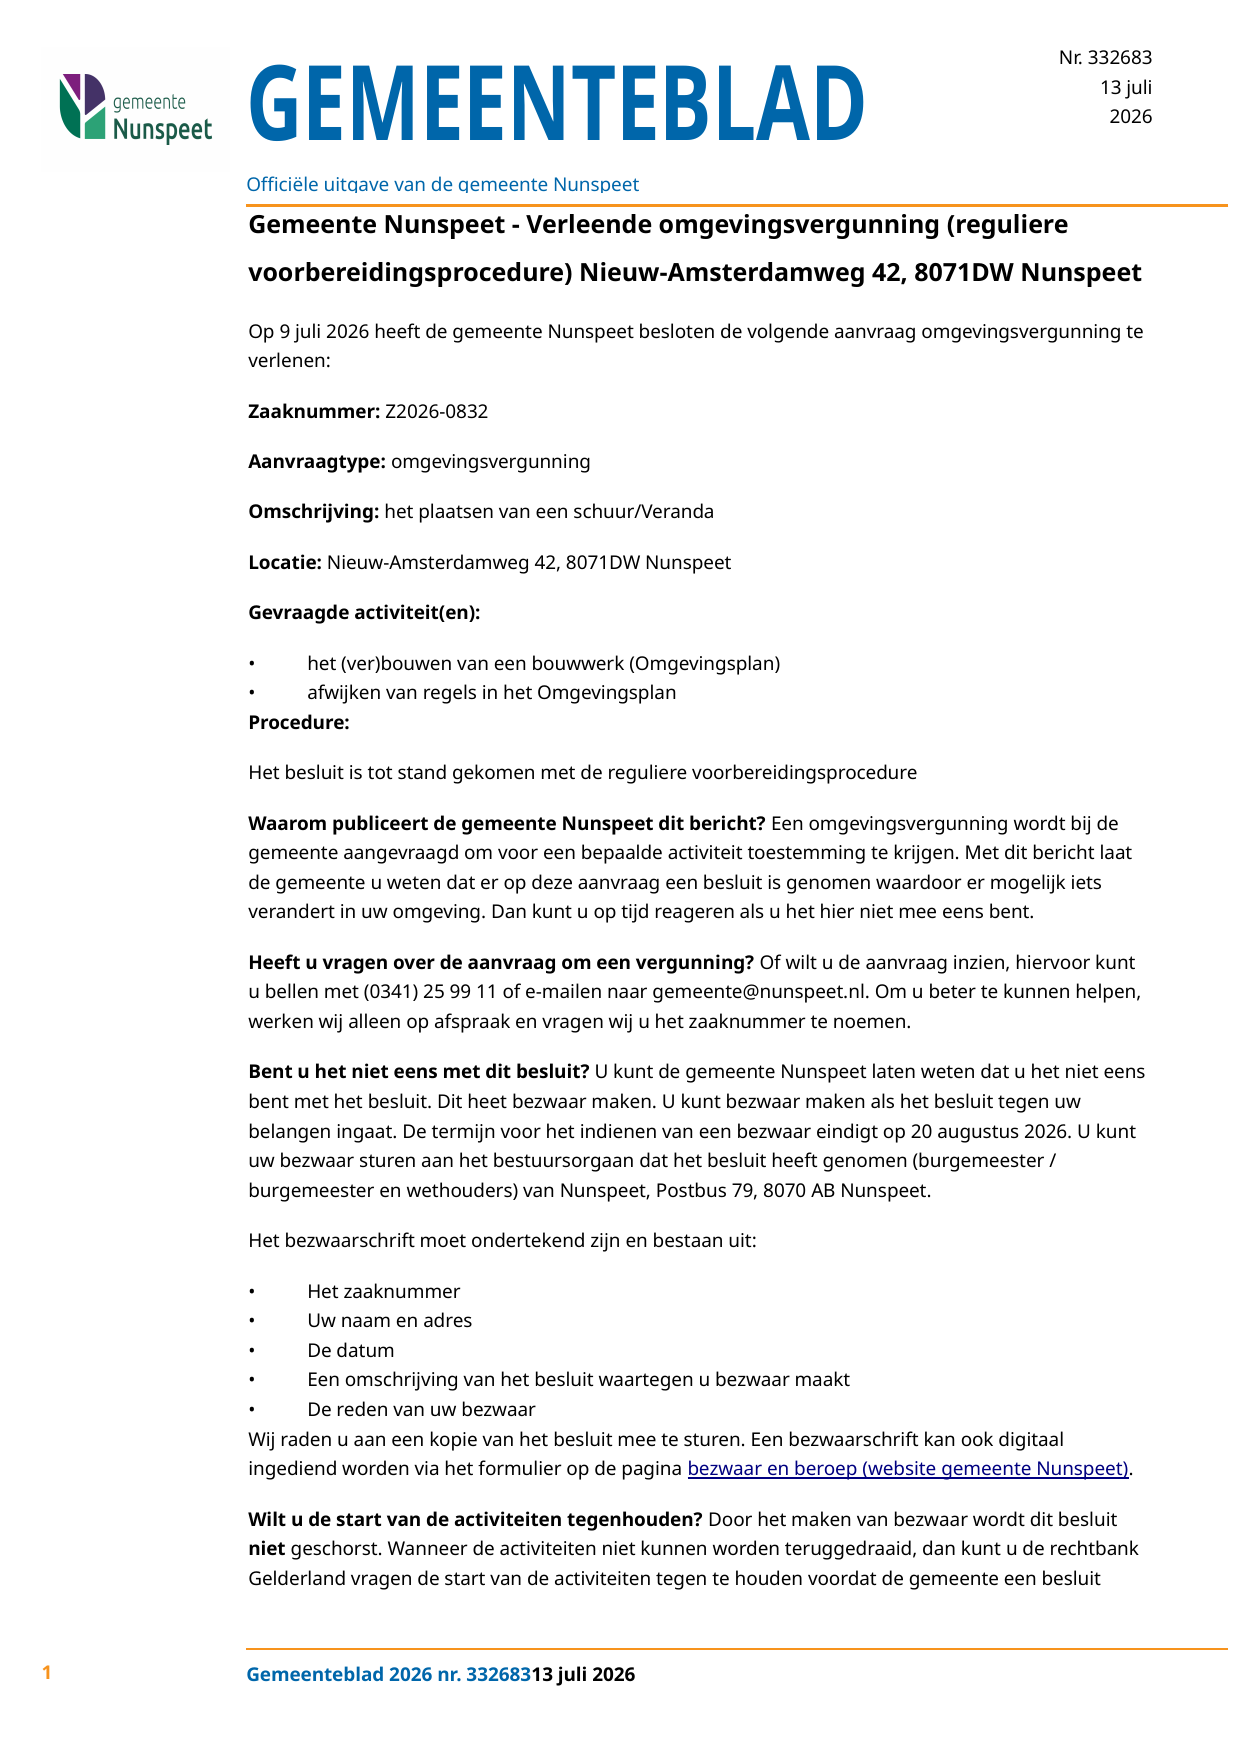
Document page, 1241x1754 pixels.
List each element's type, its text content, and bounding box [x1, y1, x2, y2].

text Procedure: [248, 709, 1152, 735]
text Zaaknummer: Z2026-0832 [248, 398, 1152, 424]
picture [41, 47, 231, 172]
text Heeft u vragen over de aanvraag om een vergunning? Of wilt u de aanvraag inzien, hiervoor kunt u bellen met (0341) 25 99 11 of e-mailen naar gemeente@nunspeet.nl. Om u beter te kunnen helpen, werken wij alleen op afspraak en vragen wij u het zaaknummer te noemen. [248, 949, 1152, 1034]
list De reden van uw bezwaar [248, 1396, 1152, 1422]
list Uw naam en adres [248, 1307, 1152, 1333]
text Op 9 juli 2026 heeft de gemeente Nunspeet besloten de volgende aanvraag omgevingsvergunning te verlenen: [248, 318, 1152, 373]
list De datum [248, 1337, 1152, 1363]
list Een omschrijving van het besluit waartegen u bezwaar maakt [248, 1367, 1152, 1392]
text Gevraagde activiteit(en): [248, 599, 1152, 625]
text Waarom publiceert de gemeente Nunspeet dit bericht? Een omgevingsvergunning wordt bij de gemeente aangevraagd om voor een bepaalde activiteit toestemming te krijgen. Met dit bericht laat de gemeente u weten dat er op deze aanvraag een besluit is genomen waardoor er mogelijk iets verandert in uw omgeving. Dan kunt u op tijd reageren als u het hier niet mee eens bent. [248, 810, 1152, 924]
list Het zaaknummer [248, 1278, 1152, 1304]
text Wij raden u aan een kopie van het besluit mee te sturen. Een bezwaarschrift kan ook digitaal ingediend worden via het formulier op de pagina bezwaar en beroep (website gemeente Nunspeet). [248, 1426, 1152, 1481]
text Aanvraagtype: omgevingsvergunning [248, 448, 1152, 474]
text Gemeente Nunspeet - Verleende omgevingsvergunning (reguliere voorbereidingsprocedure) Nieuw-Amsterdamweg 42, 8071DW Nunspeet [248, 207, 1152, 288]
list afwijken van regels in het Omgevingsplan [248, 679, 1152, 705]
text Bent u het niet eens met dit besluit? U kunt de gemeente Nunspeet laten weten dat u het niet eens bent met het besluit. Dit heet bezwaar maken. U kunt bezwaar maken als het besluit tegen uw belangen ingaat. De termijn voor het indienen van een bezwaar eindigt op 20 augustus 2026. U kunt uw bezwaar sturen aan het bestuursorgaan dat het besluit heeft genomen (burgemeester / burgemeester en wethouders) van Nunspeet, Postbus 79, 8070 AB Nunspeet. [248, 1059, 1152, 1203]
text Het besluit is tot stand gekomen met de reguliere voorbereidingsprocedure [248, 759, 1152, 785]
text Omschrijving: het plaatsen van een schuur/Veranda [248, 499, 1152, 524]
text Locatie: Nieuw-Amsterdamweg 42, 8071DW Nunspeet [248, 549, 1152, 575]
text Wilt u de start van de activiteiten tegenhouden? Door het maken van bezwaar wordt dit besluit niet geschorst. Wanneer de activiteiten niet kunnen worden teruggedraaid, dan kunt u de rechtbank Gelderland vragen de start van de activiteiten tegen te houden voordat de gemeente een besluit [248, 1506, 1152, 1591]
list het (ver)bouwen van een bouwwerk (Omgevingsplan) [248, 650, 1152, 676]
text Het bezwaarschrift moet ondertekend zijn en bestaan uit: [248, 1227, 1152, 1253]
